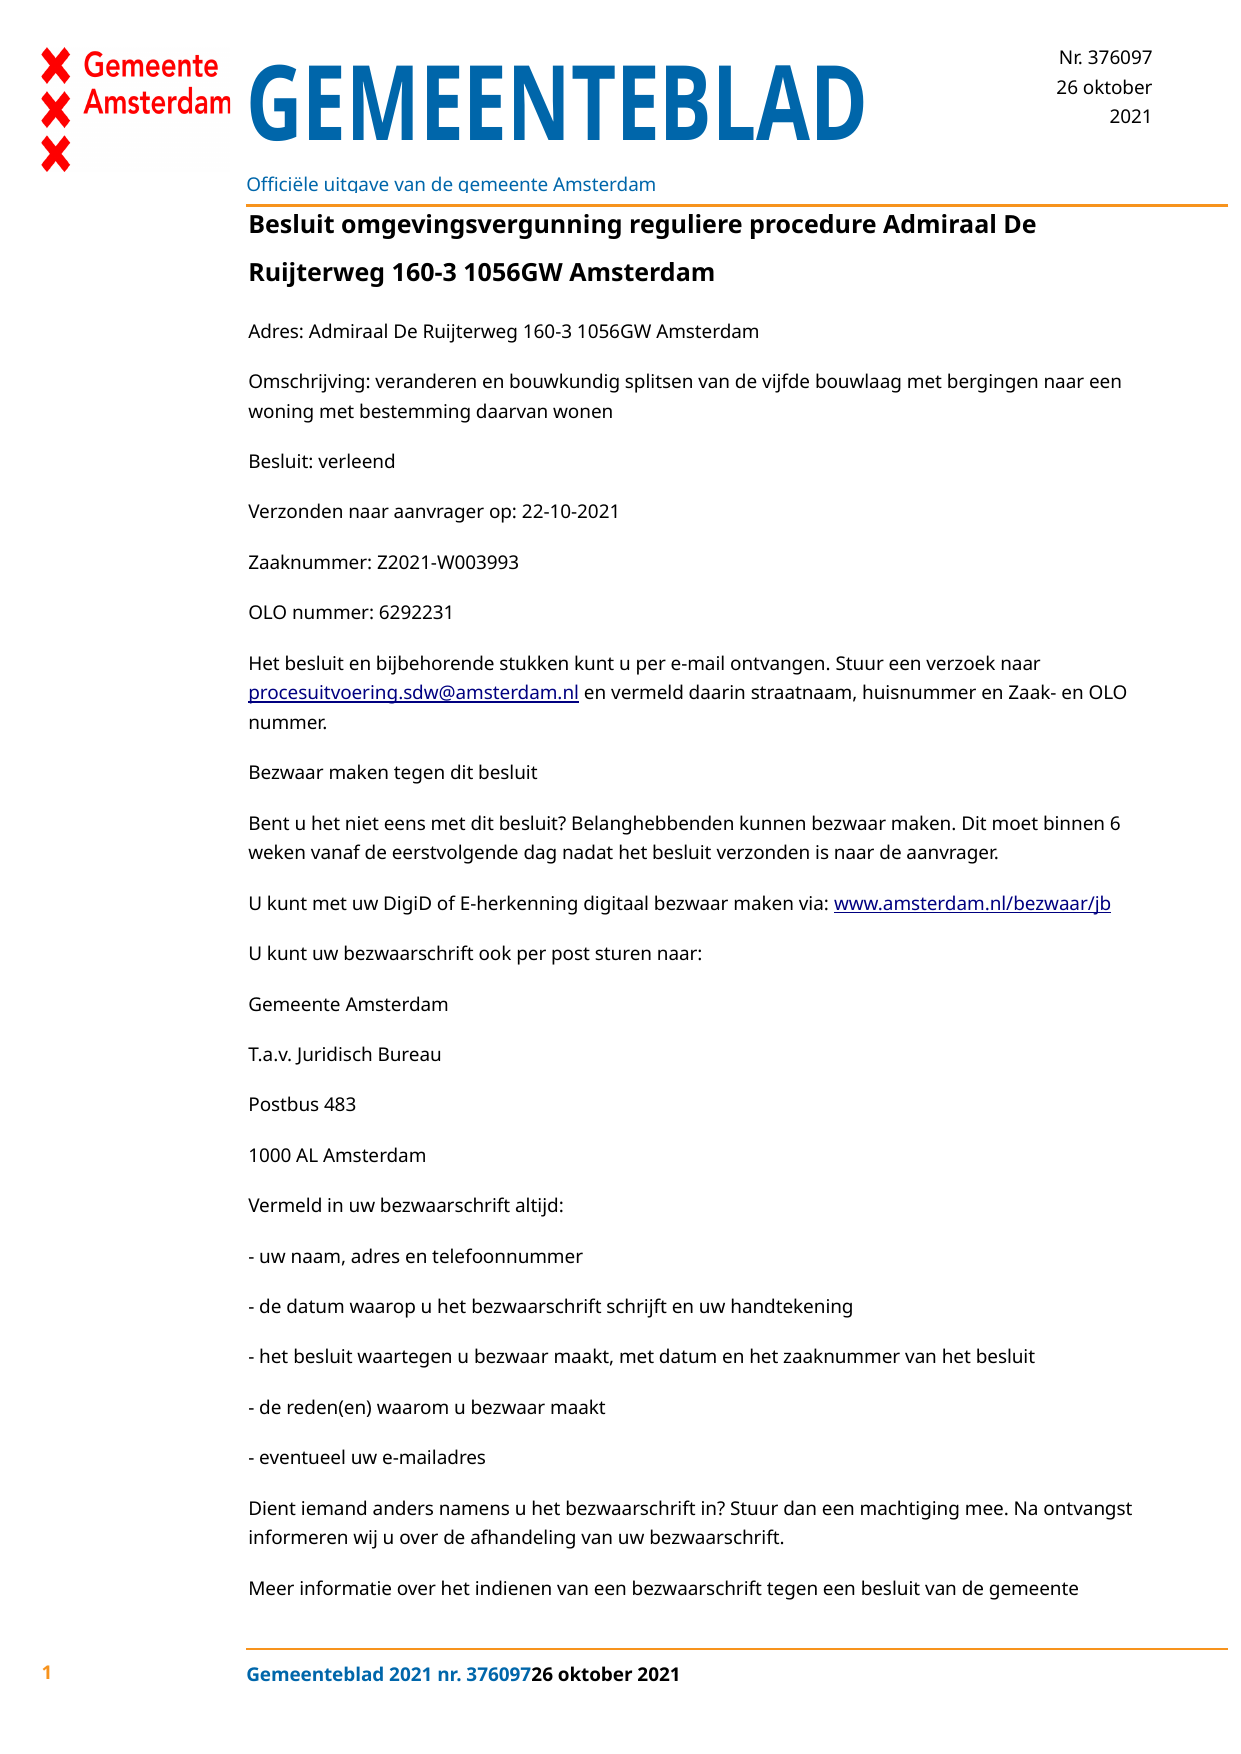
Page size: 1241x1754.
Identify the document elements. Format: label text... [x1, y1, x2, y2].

text U kunt uw bezwaarschrift ook per post sturen naar: [248, 940, 1152, 966]
text - uw naam, adres en telefoonnummer [248, 1243, 1152, 1269]
text Zaaknummer: Z2021-W003993 [248, 549, 1152, 575]
text Bent u het niet eens met dit besluit? Belanghebbenden kunnen bezwaar maken. Dit moet binnen 6 weken vanaf de eerstvolgende dag nadat het besluit verzonden is naar de aanvrager. [248, 810, 1152, 865]
text T.a.v. Juridisch Bureau [248, 1041, 1152, 1067]
text Gemeente Amsterdam [248, 991, 1152, 1017]
text Verzonden naar aanvrager op: 22-10-2021 [248, 499, 1152, 524]
text Besluit omgevingsvergunning reguliere procedure Admiraal De Ruijterweg 160-3 1056GW Amsterdam [248, 207, 1152, 288]
text - het besluit waartegen u bezwaar maakt, met datum en het zaaknummer van het besluit [248, 1344, 1152, 1369]
text Besluit: verleend [248, 448, 1152, 474]
text Bezwaar maken tegen dit besluit [248, 759, 1152, 785]
text - eventueel uw e-mailadres [248, 1444, 1152, 1470]
text Adres: Admiraal De Ruijterweg 160-3 1056GW Amsterdam [248, 318, 1152, 344]
text - de reden(en) waarom u bezwaar maakt [248, 1394, 1152, 1420]
text 1000 AL Amsterdam [248, 1142, 1152, 1168]
text Het besluit en bijbehorende stukken kunt u per e-mail ontvangen. Stuur een verzoek naar procesuitvoering.sdw@amsterdam.nl en vermeld daarin straatnaam, huisnummer en Zaak- en OLO nummer. [248, 650, 1152, 735]
text Dient iemand anders namens u het bezwaarschrift in? Stuur dan een machtiging mee. Na ontvangst informeren wij u over de afhandeling van uw bezwaarschrift. [248, 1495, 1152, 1550]
picture [41, 47, 231, 172]
text Postbus 483 [248, 1092, 1152, 1117]
text OLO nummer: 6292231 [248, 599, 1152, 625]
text - de datum waarop u het bezwaarschrift schrijft en uw handtekening [248, 1293, 1152, 1319]
text U kunt met uw DigiD of E-herkenning digitaal bezwaar maken via: www.amsterdam.nl/bezwaar/jb [248, 890, 1152, 916]
text Vermeld in uw bezwaarschrift altijd: [248, 1192, 1152, 1218]
text Omschrijving: veranderen en bouwkundig splitsen van de vijfde bouwlaag met bergingen naar een woning met bestemming daarvan wonen [248, 368, 1152, 424]
text Meer informatie over het indienen van een bezwaarschrift tegen een besluit van de gemeente [248, 1575, 1152, 1601]
